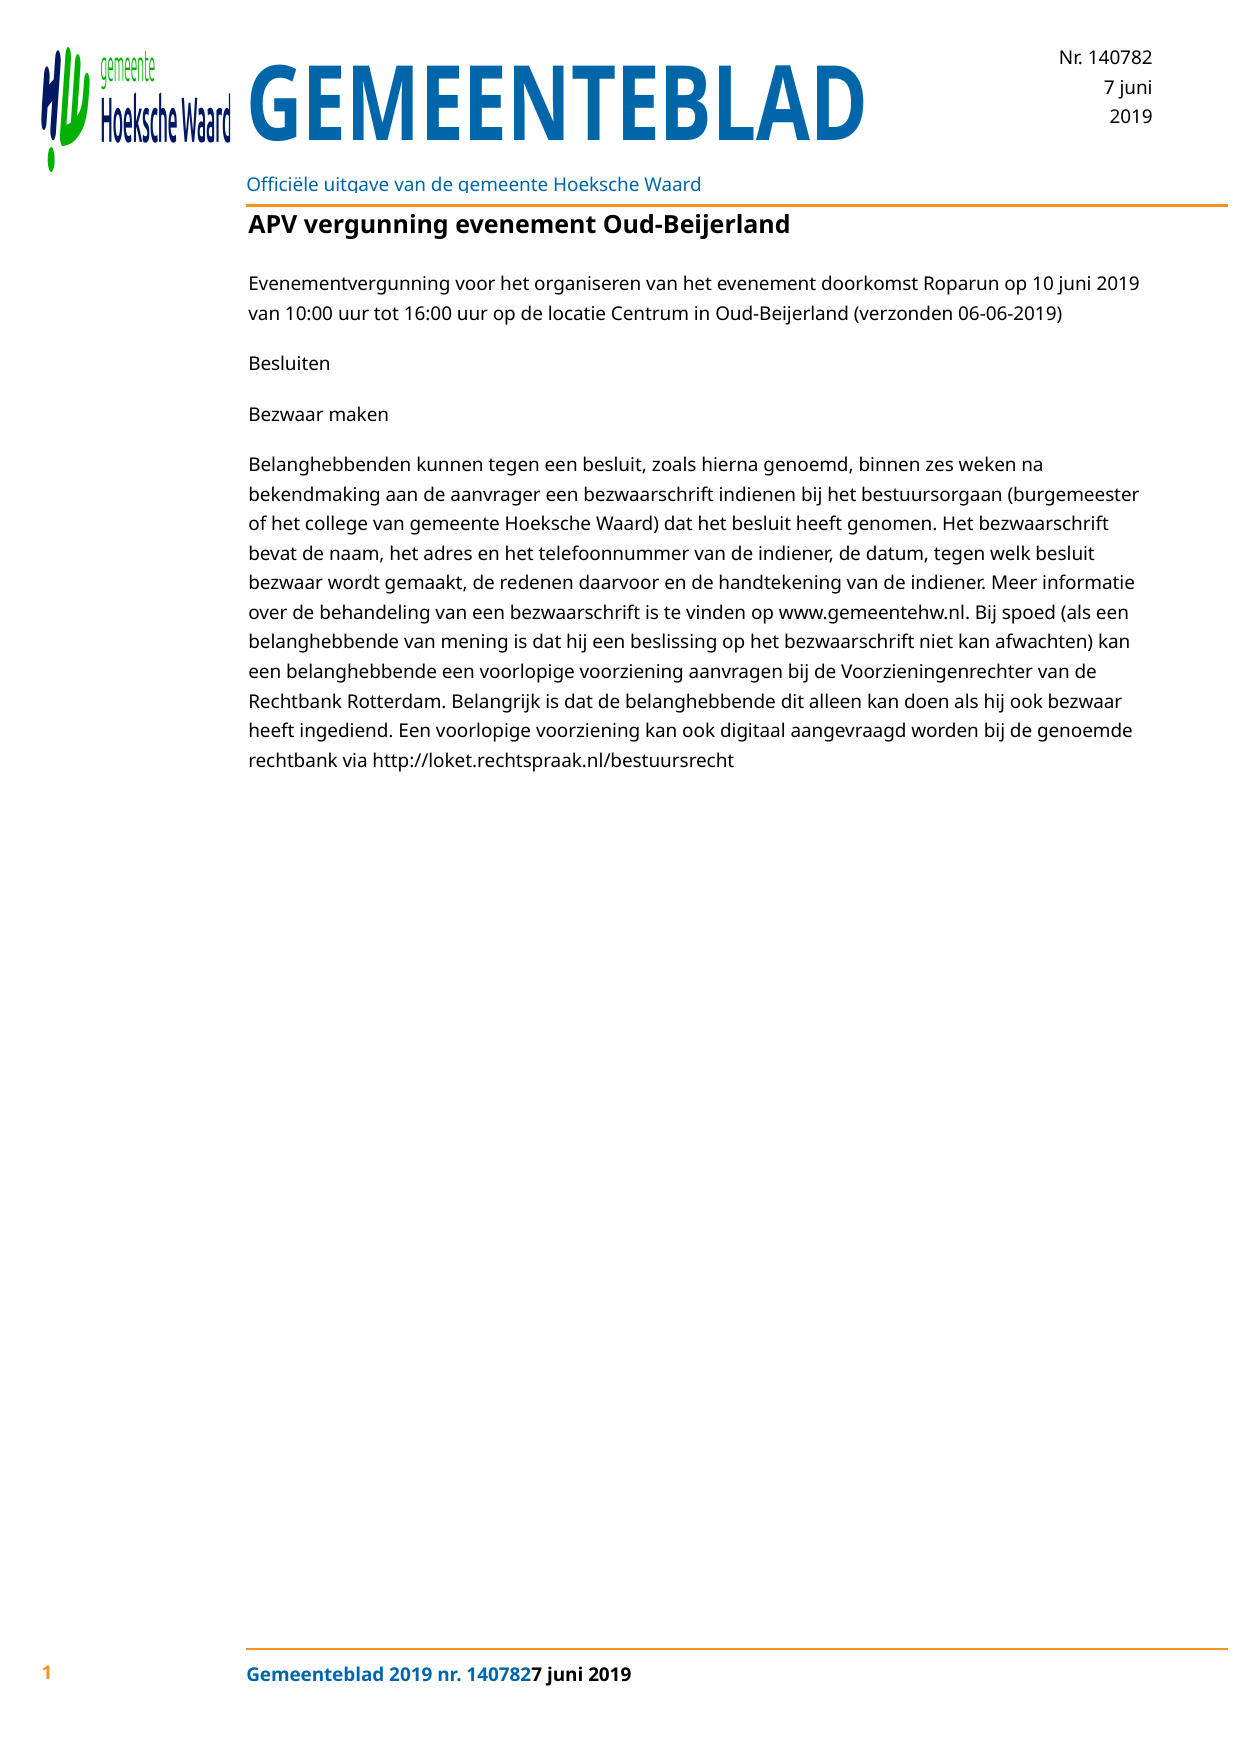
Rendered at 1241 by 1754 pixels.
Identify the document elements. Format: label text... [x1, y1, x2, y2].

text APV vergunning evenement Oud-Beijerland [248, 207, 1152, 241]
picture [41, 47, 231, 172]
text Besluiten [248, 350, 1152, 376]
text Bezwaar maken [248, 401, 1152, 426]
text Evenementvergunning voor het organiseren van het evenement doorkomst Roparun op 10 juni 2019 van 10:00 uur tot 16:00 uur op de locatie Centrum in Oud-Beijerland (verzonden 06-06-2019) [248, 270, 1152, 326]
text Belanghebbenden kunnen tegen een besluit, zoals hierna genoemd, binnen zes weken na bekendmaking aan de aanvrager een bezwaarschrift indienen bij het bestuursorgaan (burgemeester of het college van gemeente Hoeksche Waard) dat het besluit heeft genomen. Het bezwaarschrift bevat de naam, het adres en het telefoonnummer van de indiener, de datum, tegen welk besluit bezwaar wordt gemaakt, de redenen daarvoor en de handtekening van de indiener. Meer informatie over de behandeling van een bezwaarschrift is te vinden op www.gemeentehw.nl. Bij spoed (als een belanghebbende van mening is dat hij een beslissing op het bezwaarschrift niet kan afwachten) kan een belanghebbende een voorlopige voorziening aanvragen bij de Voorzieningenrechter van de Rechtbank Rotterdam. Belangrijk is dat de belanghebbende dit alleen kan doen als hij ook bezwaar heeft ingediend. Een voorlopige voorziening kan ook digitaal aangevraagd worden bij de genoemde rechtbank via http://loket.rechtspraak.nl/bestuursrecht [248, 451, 1152, 773]
